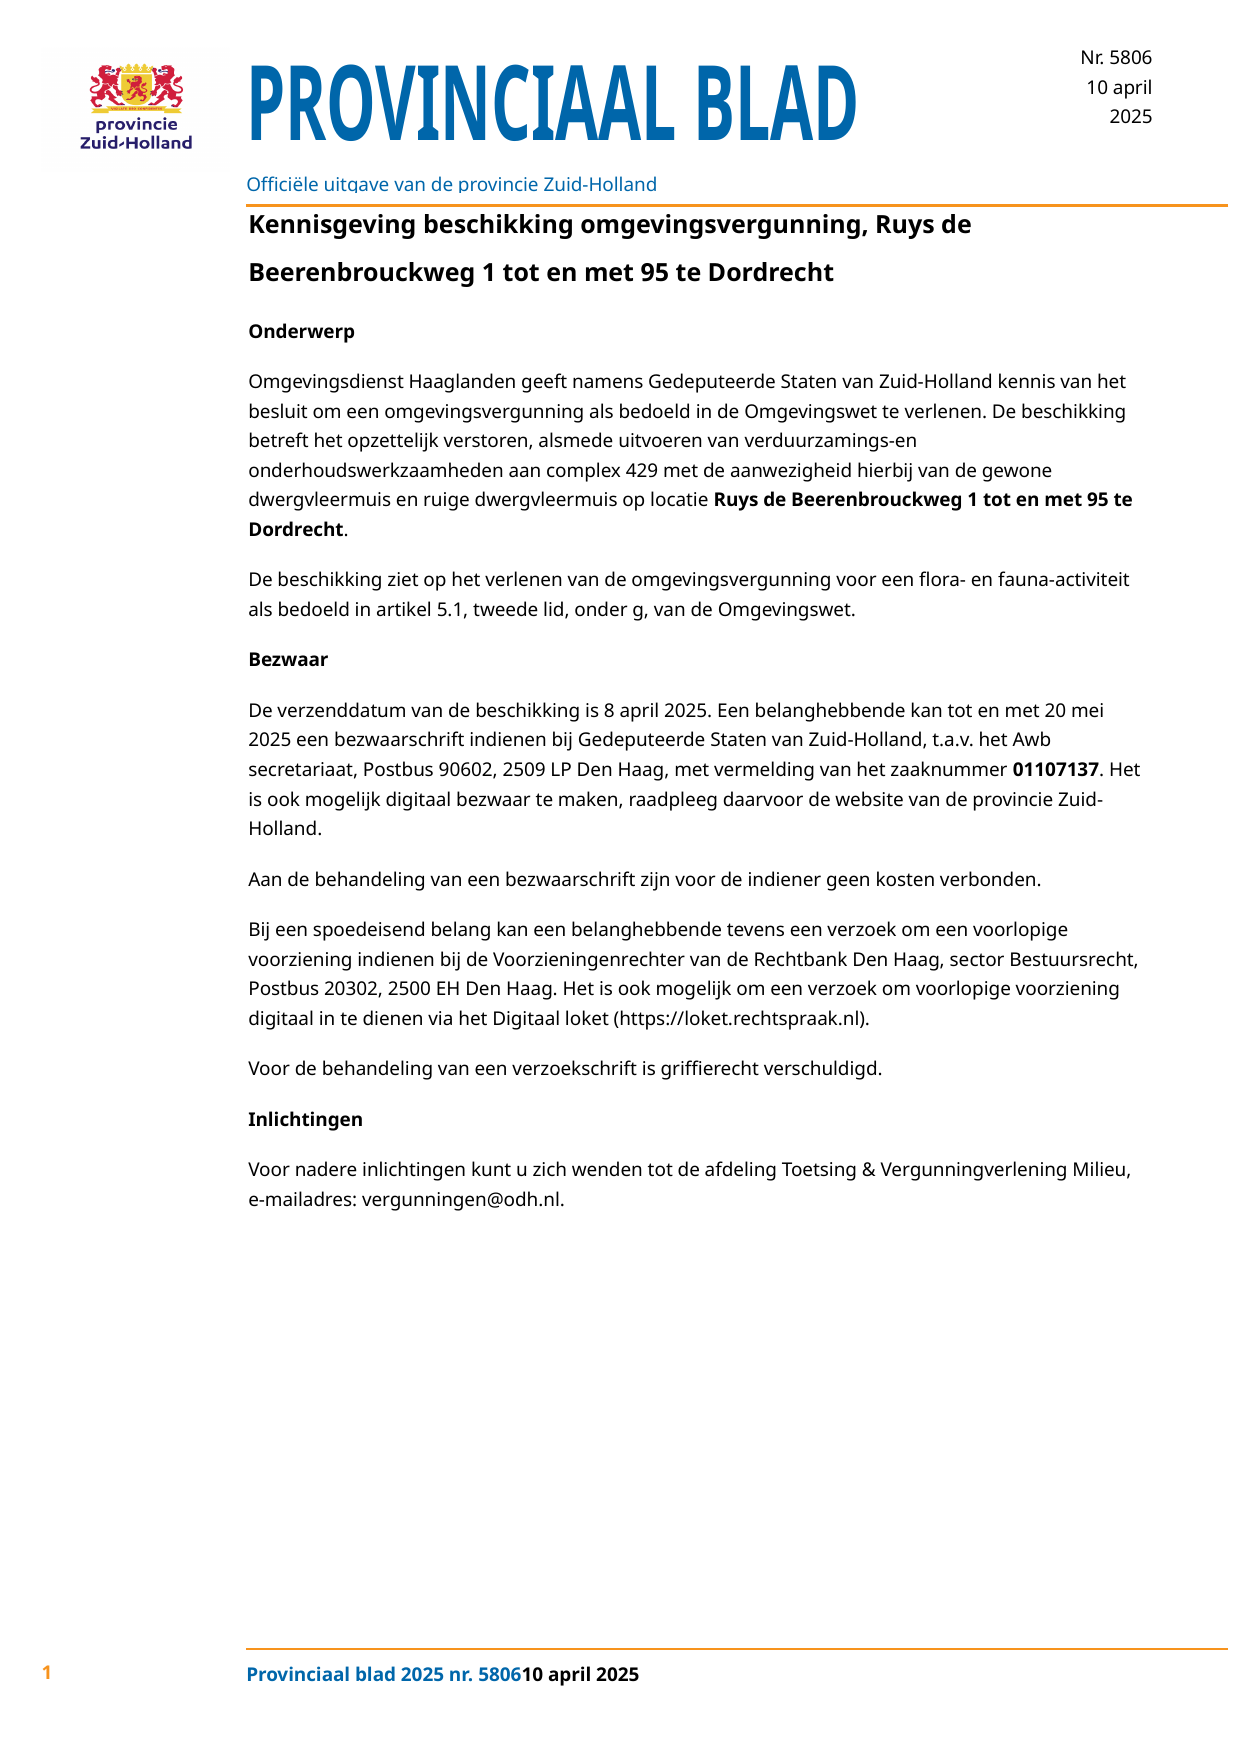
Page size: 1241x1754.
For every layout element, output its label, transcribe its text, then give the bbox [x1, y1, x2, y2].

text Inlichtingen [248, 1106, 1152, 1132]
text Bezwaar [248, 647, 1152, 672]
text De beschikking ziet op het verlenen van de omgevingsvergunning voor een flora- en fauna-activiteit als bedoeld in artikel 5.1, tweede lid, onder g, van de Omgevingswet. [248, 567, 1152, 622]
text Voor nadere inlichtingen kunt u zich wenden tot de afdeling Toetsing & Vergunningverlening Milieu, e-mailadres: vergunningen@odh.nl. [248, 1156, 1152, 1212]
text Bij een spoedeisend belang kan een belanghebbende tevens een verzoek om een voorlopige voorziening indienen bij de Voorzieningenrechter van de Rechtbank Den Haag, sector Bestuursrecht, Postbus 20302, 2500 EH Den Haag. Het is ook mogelijk om een verzoek om voorlopige voorziening digitaal in te dienen via het Digitaal loket (https://loket.rechtspraak.nl). [248, 916, 1152, 1031]
text Voor de behandeling van een verzoekschrift is griffierecht verschuldigd. [248, 1055, 1152, 1081]
text Kennisgeving beschikking omgevingsvergunning, Ruys de Beerenbrouckweg 1 tot en met 95 te Dordrecht [248, 207, 1152, 288]
text Onderwerp [248, 318, 1152, 344]
text Aan de behandeling van een bezwaarschrift zijn voor de indiener geen kosten verbonden. [248, 866, 1152, 892]
text Omgevingsdienst Haaglanden geeft namens Gedeputeerde Staten van Zuid-Holland kennis van het besluit om een omgevingsvergunning als bedoeld in de Omgevingswet te verlenen. De beschikking betreft het opzettelijk verstoren, alsmede uitvoeren van verduurzamings-en onderhoudswerkzaamheden aan complex 429 met de aanwezigheid hierbij van de gewone dwergvleermuis en ruige dwergvleermuis op locatie Ruys de Beerenbrouckweg 1 tot en met 95 te Dordrecht. [248, 368, 1152, 542]
text De verzenddatum van de beschikking is 8 april 2025. Een belanghebbende kan tot en met 20 mei 2025 een bezwaarschrift indienen bij Gedeputeerde Staten van Zuid-Holland, t.a.v. het Awb secretariaat, Postbus 90602, 2509 LP Den Haag, met vermelding van het zaaknummer 01107137. Het is ook mogelijk digitaal bezwaar te maken, raadpleeg daarvoor de website van de provincie Zuid-Holland. [248, 697, 1152, 841]
picture [41, 47, 231, 172]
